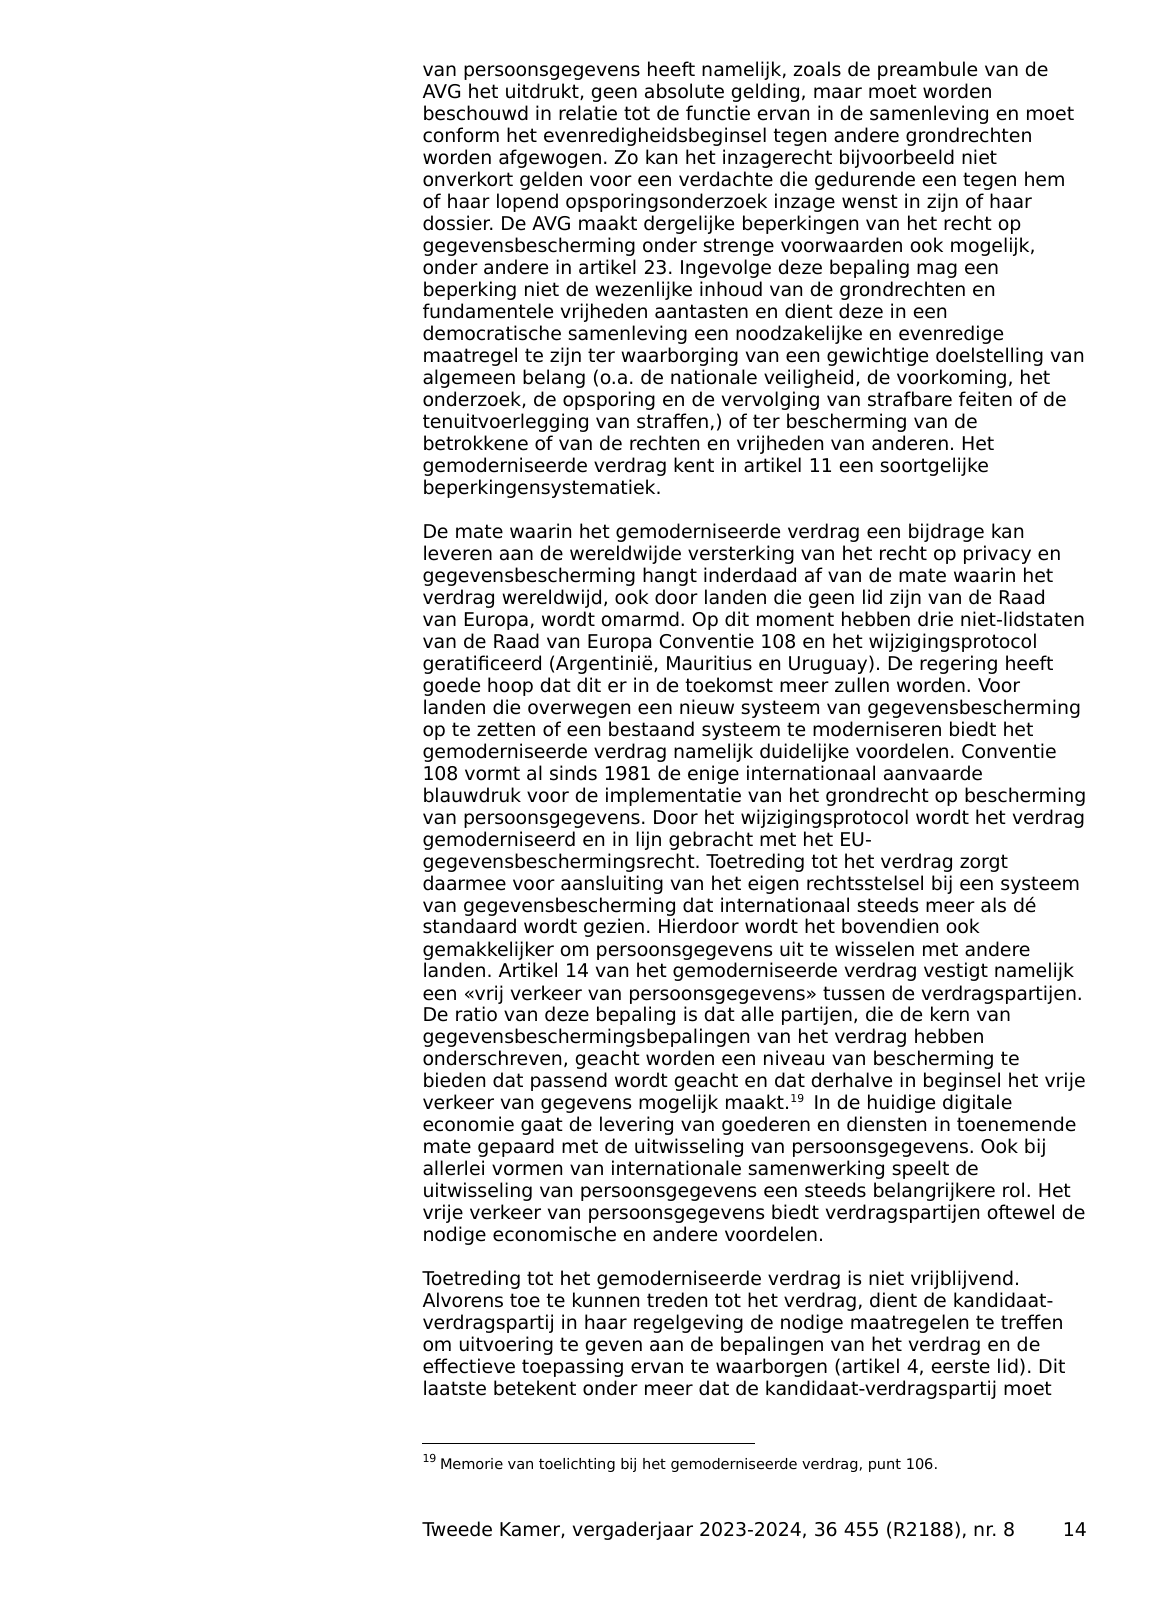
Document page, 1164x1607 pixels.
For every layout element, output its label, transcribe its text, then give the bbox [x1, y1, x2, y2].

text Memorie van toelichting bij het gemoderniseerde verdrag, punt 106. [422, 1452, 1087, 1474]
text De mate waarin het gemoderniseerde verdrag een bijdrage kan leveren aan de wereldwijde versterking van het recht op privacy en gegevensbescherming hangt inderdaad af van de mate waarin het verdrag wereldwijd, ook door landen die geen lid zijn van de Raad van Europa, wordt omarmd. Op dit moment hebben drie niet-lidstaten van de Raad van Europa Conventie 108 en het wijzigingsprotocol geratificeerd (Argentinië, Mauritius en Uruguay). De regering heeft goede hoop dat dit er in de toekomst meer zullen worden. Voor landen die overwegen een nieuw systeem van gegevensbescherming op te zetten of een bestaand systeem te moderniseren biedt het gemoderniseerde verdrag namelijk duidelijke voordelen. Conventie 108 vormt al sinds 1981 de enige internationaal aanvaarde blauwdruk voor de implementatie van het grondrecht op bescherming van persoonsgegevens. Door het wijzigingsprotocol wordt het verdrag gemoderniseerd en in lijn gebracht met het EU-gegevensbeschermingsrecht. Toetreding tot het verdrag zorgt daarmee voor aansluiting van het eigen rechtsstelsel bij een systeem van gegevensbescherming dat internationaal steeds meer als dé standaard wordt gezien. Hierdoor wordt het bovendien ook gemakkelijker om persoonsgegevens uit te wisselen met andere landen. Artikel 14 van het gemoderniseerde verdrag vestigt namelijk een «vrij verkeer van persoonsgegevens» tussen de verdragspartijen. De ratio van deze bepaling is dat alle partijen, die de kern van gegevensbeschermingsbepalingen van het verdrag hebben onderschreven, geacht worden een niveau van bescherming te bieden dat passend wordt geacht en dat derhalve in beginsel het vrije verkeer van gegevens mogelijk maakt. In de huidige digitale economie gaat de levering van goederen en diensten in toenemende mate gepaard met de uitwisseling van persoonsgegevens. Ook bij allerlei vormen van internationale samenwerking speelt de uitwisseling van persoonsgegevens een steeds belangrijkere rol. Het vrije verkeer van persoonsgegevens biedt verdragspartijen oftewel de nodige economische en andere voordelen. [422, 521, 1087, 1246]
text van persoonsgegevens heeft namelijk, zoals de preambule van de AVG het uitdrukt, geen absolute gelding, maar moet worden beschouwd in relatie tot de functie ervan in de samenleving en moet conform het evenredigheidsbeginsel tegen andere grondrechten worden afgewogen. Zo kan het inzagerecht bijvoorbeeld niet onverkort gelden voor een verdachte die gedurende een tegen hem of haar lopend opsporingsonderzoek inzage wenst in zijn of haar dossier. De AVG maakt dergelijke beperkingen van het recht op gegevensbescherming onder strenge voorwaarden ook mogelijk, onder andere in artikel 23. Ingevolge deze bepaling mag een beperking niet de wezenlijke inhoud van de grondrechten en fundamentele vrijheden aantasten en dient deze in een democratische samenleving een noodzakelijke en evenredige maatregel te zijn ter waarborging van een gewichtige doelstelling van algemeen belang (o.a. de nationale veiligheid, de voorkoming, het onderzoek, de opsporing en de vervolging van strafbare feiten of de tenuitvoerlegging van straffen,) of ter bescherming van de betrokkene of van de rechten en vrijheden van anderen. Het gemoderniseerde verdrag kent in artikel 11 een soortgelijke beperkingensystematiek. [422, 59, 1087, 499]
text Toetreding tot het gemoderniseerde verdrag is niet vrijblijvend. Alvorens toe te kunnen treden tot het verdrag, dient de kandidaat-verdragspartij in haar regelgeving de nodige maatregelen te treffen om uitvoering te geven aan de bepalingen van het verdrag en de effectieve toepassing ervan te waarborgen (artikel 4, eerste lid). Dit laatste betekent onder meer dat de kandidaat-verdragspartij moet [422, 1268, 1087, 1400]
